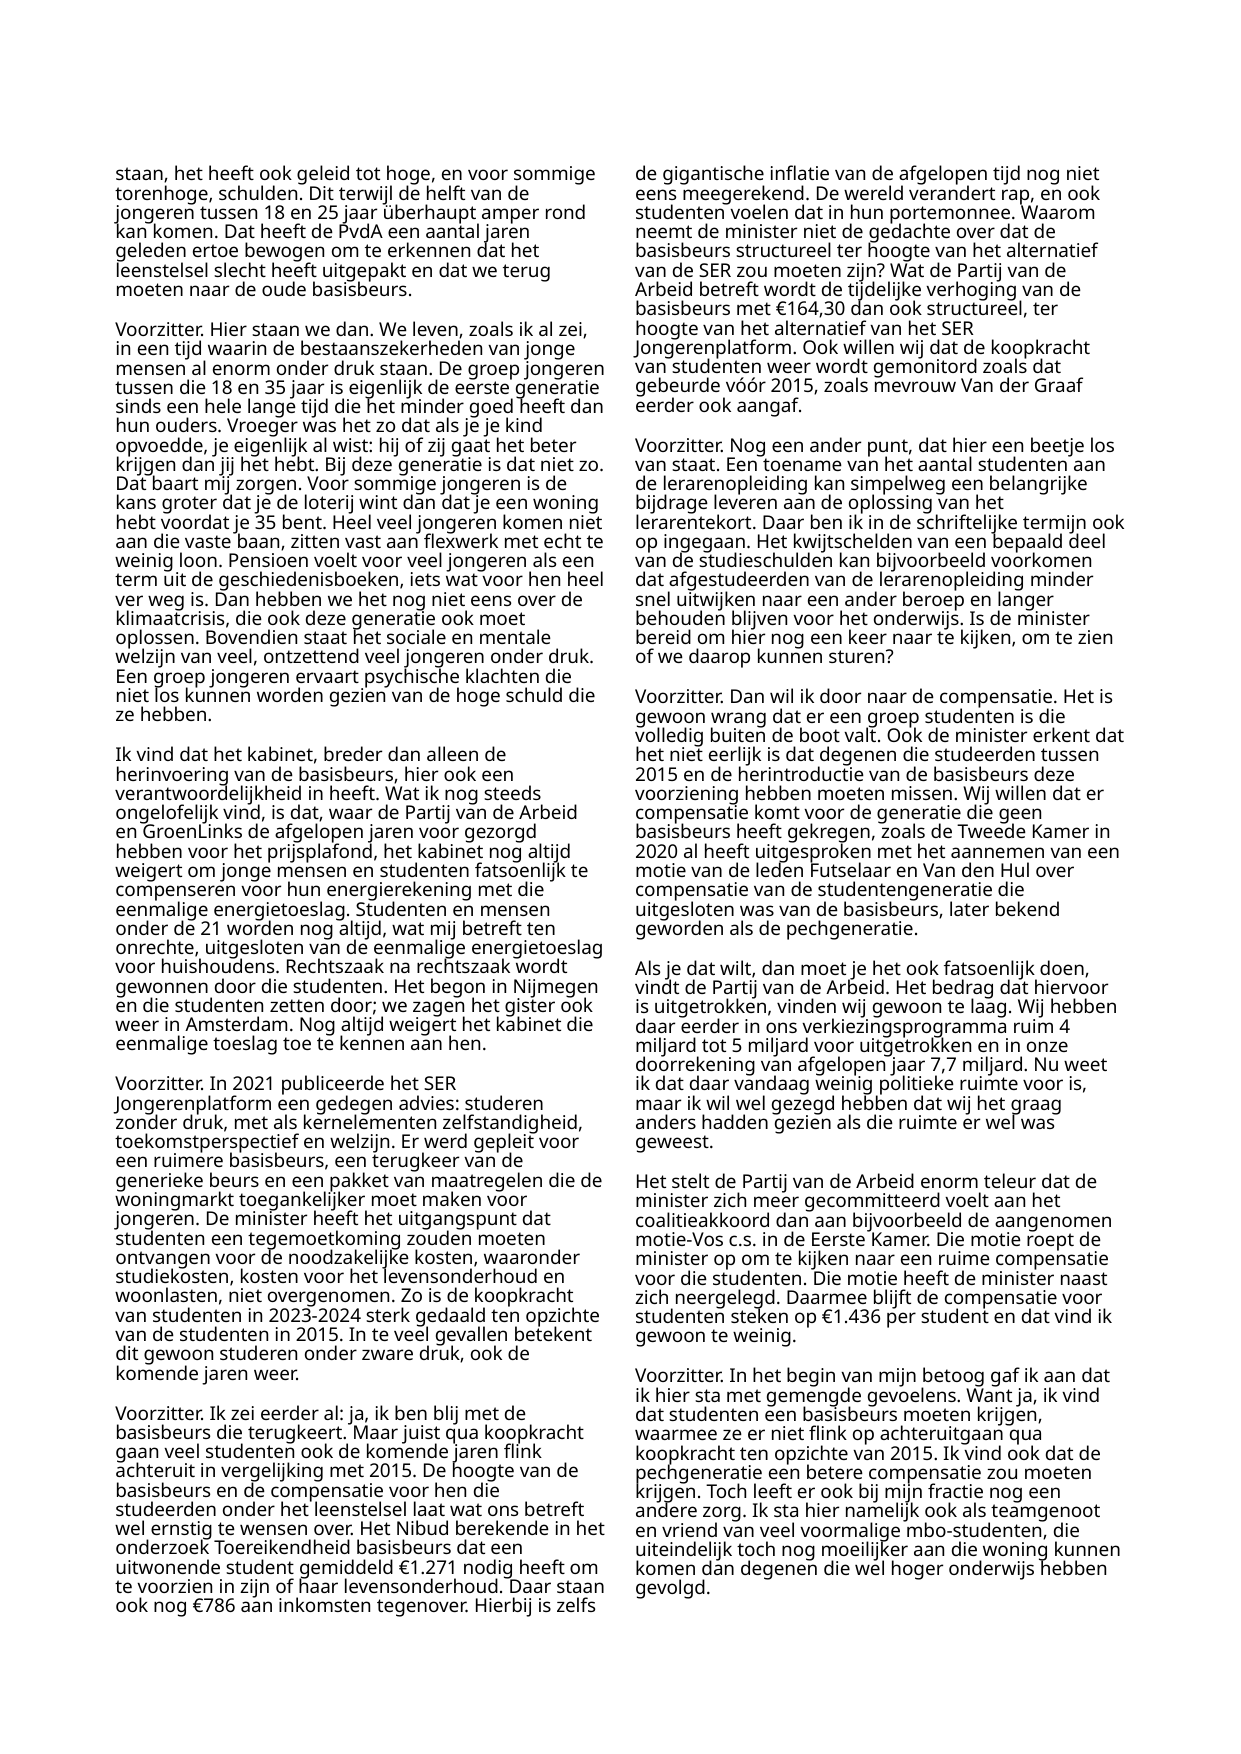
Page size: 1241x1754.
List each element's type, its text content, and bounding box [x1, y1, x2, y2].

text Voorzitter. In het begin van mijn betoog gaf ik aan dat ik hier sta met gemengde gevoelens. Want ja, ik vind dat studenten een basisbeurs moeten krijgen, waarmee ze er niet flink op achteruitgaan qua koopkracht ten opzichte van 2015. Ik vind ook dat de pechgeneratie een betere compensatie zou moeten krijgen. Toch leeft er ook bij mijn fractie nog een andere zorg. Ik sta hier namelijk ook als teamgenoot en vriend van veel voormalige mbo-studenten, die uiteindelijk toch nog moeilijker aan die woning kunnen komen dan degenen die wel hoger onderwijs hebben gevolgd. [635, 1367, 1125, 1599]
text Voorzitter. In 2021 publiceerde het SER Jongerenplatform een gedegen advies: studeren zonder druk, met als kernelementen zelfstandigheid, toekomstperspectief en welzijn. Er werd gepleit voor een ruimere basisbeurs, een terugkeer van de generieke beurs en een pakket van maatregelen die de woningmarkt toegankelijker moet maken voor jongeren. De minister heeft het uitgangspunt dat studenten een tegemoetkoming zouden moeten ontvangen voor de noodzakelijke kosten, waaronder studiekosten, kosten voor het levensonderhoud en woonlasten, niet overgenomen. Zo is de koopkracht van studenten in 2023-2024 sterk gedaald ten opzichte van de studenten in 2015. In te veel gevallen betekent dit gewoon studeren onder zware druk, ook de komende jaren weer. [115, 1075, 605, 1384]
text Het stelt de Partij van de Arbeid enorm teleur dat de minister zich meer gecommitteerd voelt aan het coalitieakkoord dan aan bijvoorbeeld de aangenomen motie-Vos c.s. in de Eerste Kamer. Die motie roept de minister op om te kijken naar een ruime compensatie voor die studenten. Die motie heeft de minister naast zich neergelegd. Daarmee blijft de compensatie voor studenten steken op €1.436 per student en dat vind ik gewoon te weinig. [635, 1173, 1125, 1347]
text Voorzitter. Dan wil ik door naar de compensatie. Het is gewoon wrang dat er een groep studenten is die volledig buiten de boot valt. Ook de minister erkent dat het niet eerlijk is dat degenen die studeerden tussen 2015 en de herintroductie van de basisbeurs deze voorziening hebben moeten missen. Wij willen dat er compensatie komt voor de generatie die geen basisbeurs heeft gekregen, zoals de Tweede Kamer in 2020 al heeft uitgesproken met het aannemen van een motie van de leden Futselaar en Van den Hul over compensatie van de studentengeneratie die uitgesloten was van de basisbeurs, later bekend geworden als de pechgeneratie. [635, 688, 1125, 939]
text Voorzitter. Nog een ander punt, dat hier een beetje los van staat. Een toename van het aantal studenten aan de lerarenopleiding kan simpelweg een belangrijke bijdrage leveren aan de oplossing van het lerarentekort. Daar ben ik in de schriftelijke termijn ook op ingegaan. Het kwijtschelden van een bepaald deel van de studieschulden kan bijvoorbeeld voorkomen dat afgestudeerden van de lerarenopleiding minder snel uitwijken naar een ander beroep en langer behouden blijven voor het onderwijs. Is de minister bereid om hier nog een keer naar te kijken, om te zien of we daarop kunnen sturen? [635, 437, 1125, 668]
text Voorzitter. Hier staan we dan. We leven, zoals ik al zei, in een tijd waarin de bestaanszekerheden van jonge mensen al enorm onder druk staan. De groep jongeren tussen die 18 en 35 jaar is eigenlijk de eerste generatie sinds een hele lange tijd die het minder goed heeft dan hun ouders. Vroeger was het zo dat als je je kind opvoedde, je eigenlijk al wist: hij of zij gaat het beter krijgen dan jij het hebt. Bij deze generatie is dat niet zo. Dat baart mij zorgen. Voor sommige jongeren is de kans groter dat je de loterij wint dan dat je een woning hebt voordat je 35 bent. Heel veel jongeren komen niet aan die vaste baan, zitten vast aan flexwerk met echt te weinig loon. Pensioen voelt voor veel jongeren als een term uit de geschiedenisboeken, iets wat voor hen heel ver weg is. Dan hebben we het nog niet eens over de klimaatcrisis, die ook deze generatie ook moet oplossen. Bovendien staat het sociale en mentale welzijn van veel, ontzettend veel jongeren onder druk. Een groep jongeren ervaart psychische klachten die niet los kunnen worden gezien van de hoge schuld die ze hebben. [115, 321, 605, 726]
text de gigantische inflatie van de afgelopen tijd nog niet eens meegerekend. De wereld verandert rap, en ook studenten voelen dat in hun portemonnee. Waarom neemt de minister niet de gedachte over dat de basisbeurs structureel ter hoogte van het alternatief van de SER zou moeten zijn? Wat de Partij van de Arbeid betreft wordt de tijdelijke verhoging van de basisbeurs met €164,30 dan ook structureel, ter hoogte van het alternatief van het SER Jongerenplatform. Ook willen wij dat de koopkracht van studenten weer wordt gemonitord zoals dat gebeurde vóór 2015, zoals mevrouw Van der Graaf eerder ook aangaf. [635, 165, 1125, 416]
text Ik vind dat het kabinet, breder dan alleen de herinvoering van de basisbeurs, hier ook een verantwoordelijkheid in heeft. Wat ik nog steeds ongelofelijk vind, is dat, waar de Partij van de Arbeid en GroenLinks de afgelopen jaren voor gezorgd hebben voor het prijsplafond, het kabinet nog altijd weigert om jonge mensen en studenten fatsoenlijk te compenseren voor hun energierekening met die eenmalige energietoeslag. Studenten en mensen onder de 21 worden nog altijd, wat mij betreft ten onrechte, uitgesloten van de eenmalige energietoeslag voor huishoudens. Rechtszaak na rechtszaak wordt gewonnen door die studenten. Het begon in Nijmegen en die studenten zetten door; we zagen het gister ook weer in Amsterdam. Nog altijd weigert het kabinet die eenmalige toeslag toe te kennen aan hen. [115, 746, 605, 1055]
text staan, het heeft ook geleid tot hoge, en voor sommige torenhoge, schulden. Dit terwijl de helft van de jongeren tussen 18 en 25 jaar überhaupt amper rond kan komen. Dat heeft de PvdA een aantal jaren geleden ertoe bewogen om te erkennen dat het leenstelsel slecht heeft uitgepakt en dat we terug moeten naar de oude basisbeurs. [115, 165, 605, 300]
text Voorzitter. Ik zei eerder al: ja, ik ben blij met de basisbeurs die terugkeert. Maar juist qua koopkracht gaan veel studenten ook de komende jaren flink achteruit in vergelijking met 2015. De hoogte van de basisbeurs en de compensatie voor hen die studeerden onder het leenstelsel laat wat ons betreft wel ernstig te wensen over. Het Nibud berekende in het onderzoek Toereikendheid basisbeurs dat een uitwonende student gemiddeld €1.271 nodig heeft om te voorzien in zijn of haar levensonderhoud. Daar staan ook nog €786 aan inkomsten tegenover. Hierbij is zelfs [115, 1404, 605, 1616]
text Als je dat wilt, dan moet je het ook fatsoenlijk doen, vindt de Partij van de Arbeid. Het bedrag dat hiervoor is uitgetrokken, vinden wij gewoon te laag. Wij hebben daar eerder in ons verkiezingsprogramma ruim 4 miljard tot 5 miljard voor uitgetrokken en in onze doorrekening van afgelopen jaar 7,7 miljard. Nu weet ik dat daar vandaag weinig politieke ruimte voor is, maar ik wil wel gezegd hebben dat wij het graag anders hadden gezien als die ruimte er wel was geweest. [635, 960, 1125, 1152]
